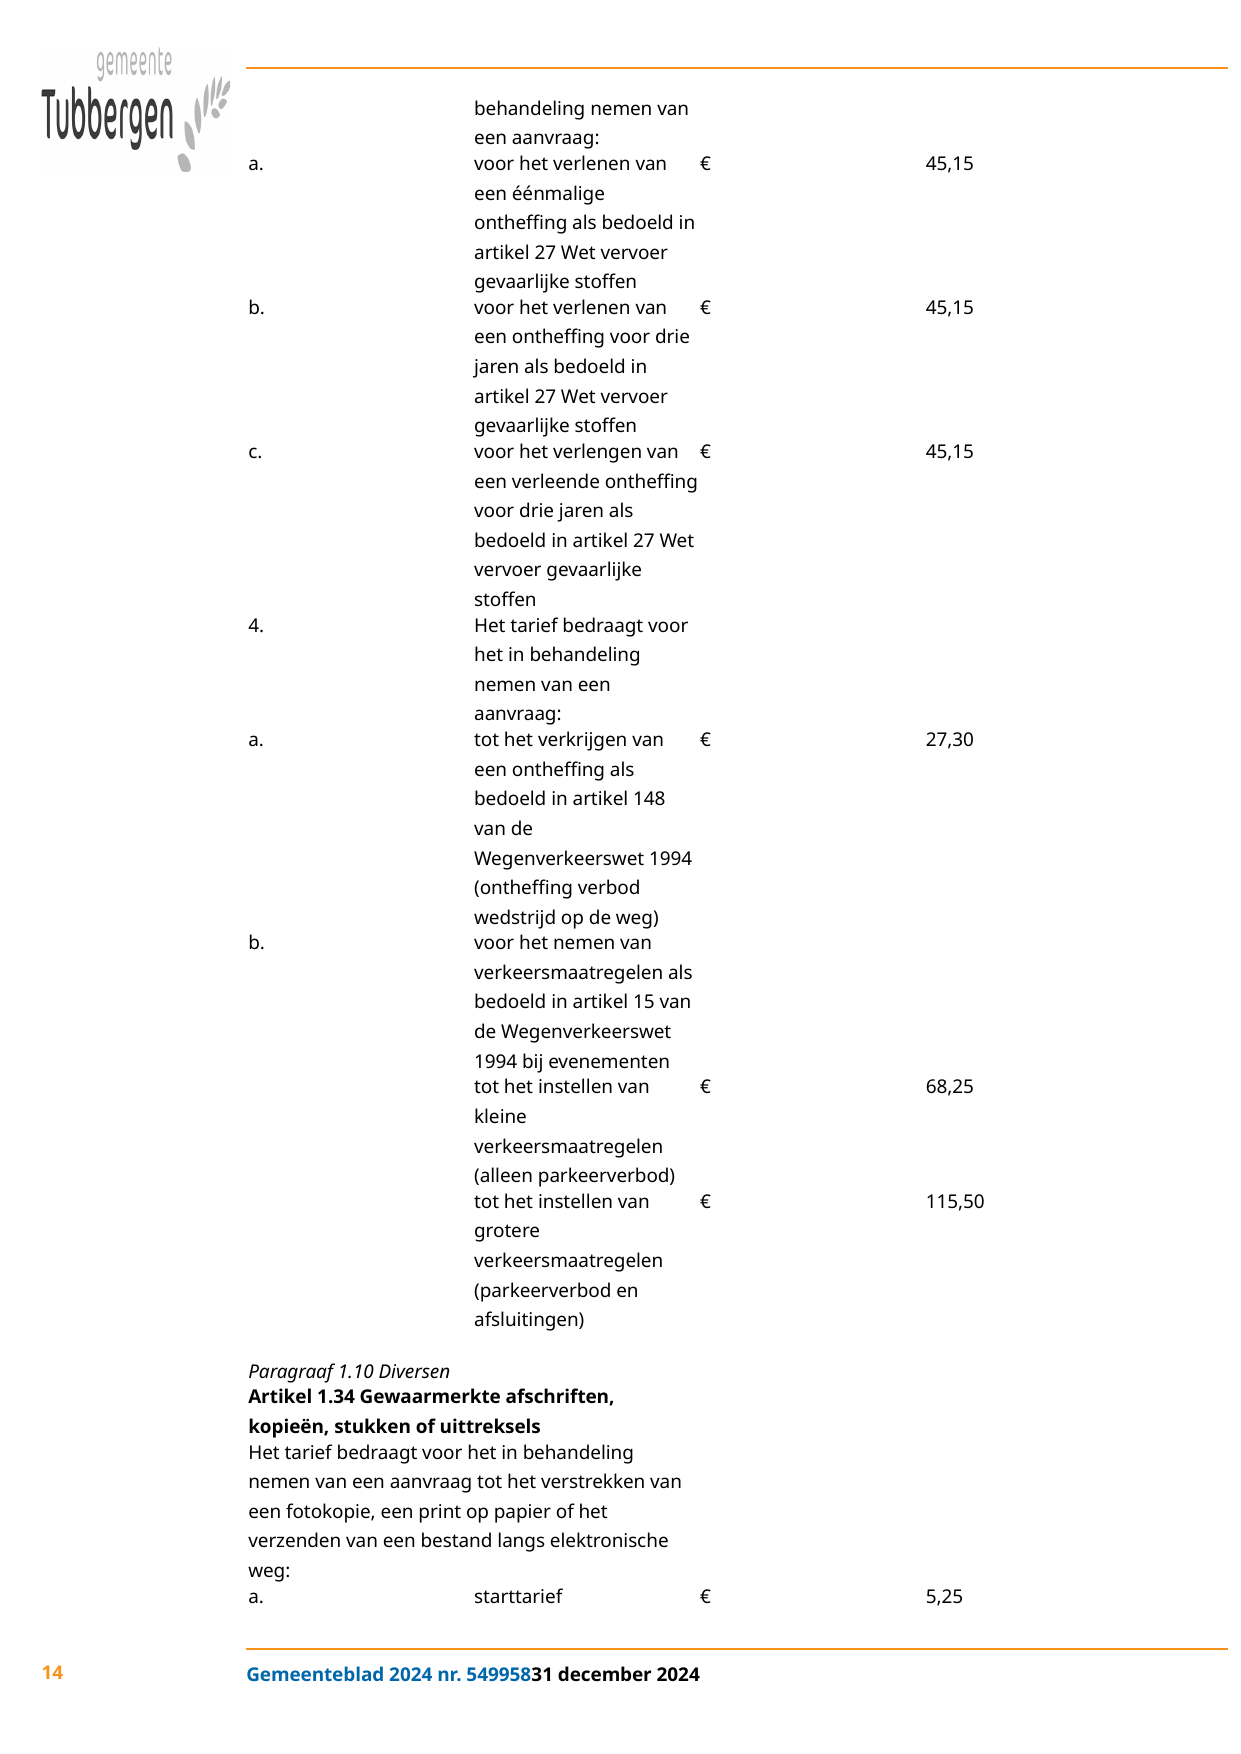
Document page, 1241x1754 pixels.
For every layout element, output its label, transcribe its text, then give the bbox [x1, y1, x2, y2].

table_cell [926, 930, 1152, 1074]
table_cell c. [248, 438, 474, 612]
table_cell [926, 1332, 1152, 1358]
table_cell [248, 95, 474, 150]
table_cell [700, 930, 926, 1074]
table_cell € [700, 1583, 926, 1609]
table_cell voor het verlengen van een verleende ontheffing voor drie jaren als bedoeld in artikel 27 Wet vervoer gevaarlijke stoffen [474, 438, 700, 612]
table_cell a. [248, 1583, 474, 1609]
table_cell [248, 1188, 474, 1332]
table_cell 45,15 [926, 438, 1152, 612]
table_cell a. [248, 150, 474, 294]
table_cell [926, 612, 1152, 726]
table_cell [248, 1074, 474, 1188]
table_cell b. [248, 294, 474, 438]
table_cell 115,50 [926, 1188, 1152, 1332]
table_cell € [700, 726, 926, 929]
table_cell [700, 1332, 926, 1358]
table_cell 45,15 [926, 150, 1152, 294]
table_cell tot het instellen van kleine verkeersmaatregelen (alleen parkeerverbod) [474, 1074, 700, 1188]
table_cell b. [248, 930, 474, 1074]
table_cell 68,25 [926, 1074, 1152, 1188]
table_cell [700, 612, 926, 726]
table_cell [700, 1439, 926, 1583]
table_cell [474, 1332, 700, 1358]
table_cell tot het verkrijgen van een ontheffing als bedoeld in artikel 148 van de Wegenverkeerswet 1994 (ontheffing verbod wedstrijd op de weg) [474, 726, 700, 929]
table_cell Het tarief bedraagt voor het in behandeling nemen van een aanvraag: [474, 612, 700, 726]
table_cell € [700, 1074, 926, 1188]
table_cell behandeling nemen van een aanvraag: [474, 95, 700, 150]
table_cell 5,25 [926, 1583, 1152, 1609]
table_cell [700, 95, 926, 150]
table_cell Het tarief bedraagt voor het in behandeling nemen van een aanvraag tot het verstrekken van een fotokopie, een print op papier of het verzenden van een bestand langs elektronische weg: [248, 1439, 700, 1583]
table_cell € [700, 150, 926, 294]
table_cell € [700, 438, 926, 612]
table_cell 27,30 [926, 726, 1152, 929]
table_cell tot het instellen van grotere verkeersmaatregelen (parkeerverbod en afsluitingen) [474, 1188, 700, 1332]
table_cell a. [248, 726, 474, 929]
table_cell 4. [248, 612, 474, 726]
table_cell [926, 1439, 1152, 1583]
table_cell 45,15 [926, 294, 1152, 438]
table_cell Paragraaf 1.10 Diversen [248, 1358, 700, 1384]
table_cell [926, 1358, 1152, 1384]
table_cell [700, 1384, 926, 1439]
table_cell voor het verlenen van een ontheffing voor drie jaren als bedoeld in artikel 27 Wet vervoer gevaarlijke stoffen [474, 294, 700, 438]
table_cell starttarief [474, 1583, 700, 1609]
table_cell Artikel 1.34 Gewaarmerkte afschriften, kopieën, stukken of uittreksels [248, 1384, 700, 1439]
table_cell [700, 1358, 926, 1384]
picture [41, 47, 231, 172]
table_cell voor het verlenen van een éénmalige ontheffing als bedoeld in artikel 27 Wet vervoer gevaarlijke stoffen [474, 150, 700, 294]
table_cell [248, 1332, 474, 1358]
table_cell voor het nemen van verkeersmaatregelen als bedoeld in artikel 15 van de Wegenverkeerswet 1994 bij evenementen [474, 930, 700, 1074]
table_cell € [700, 1188, 926, 1332]
table_cell [926, 1384, 1152, 1439]
table_cell € [700, 294, 926, 438]
table_cell [926, 95, 1152, 150]
